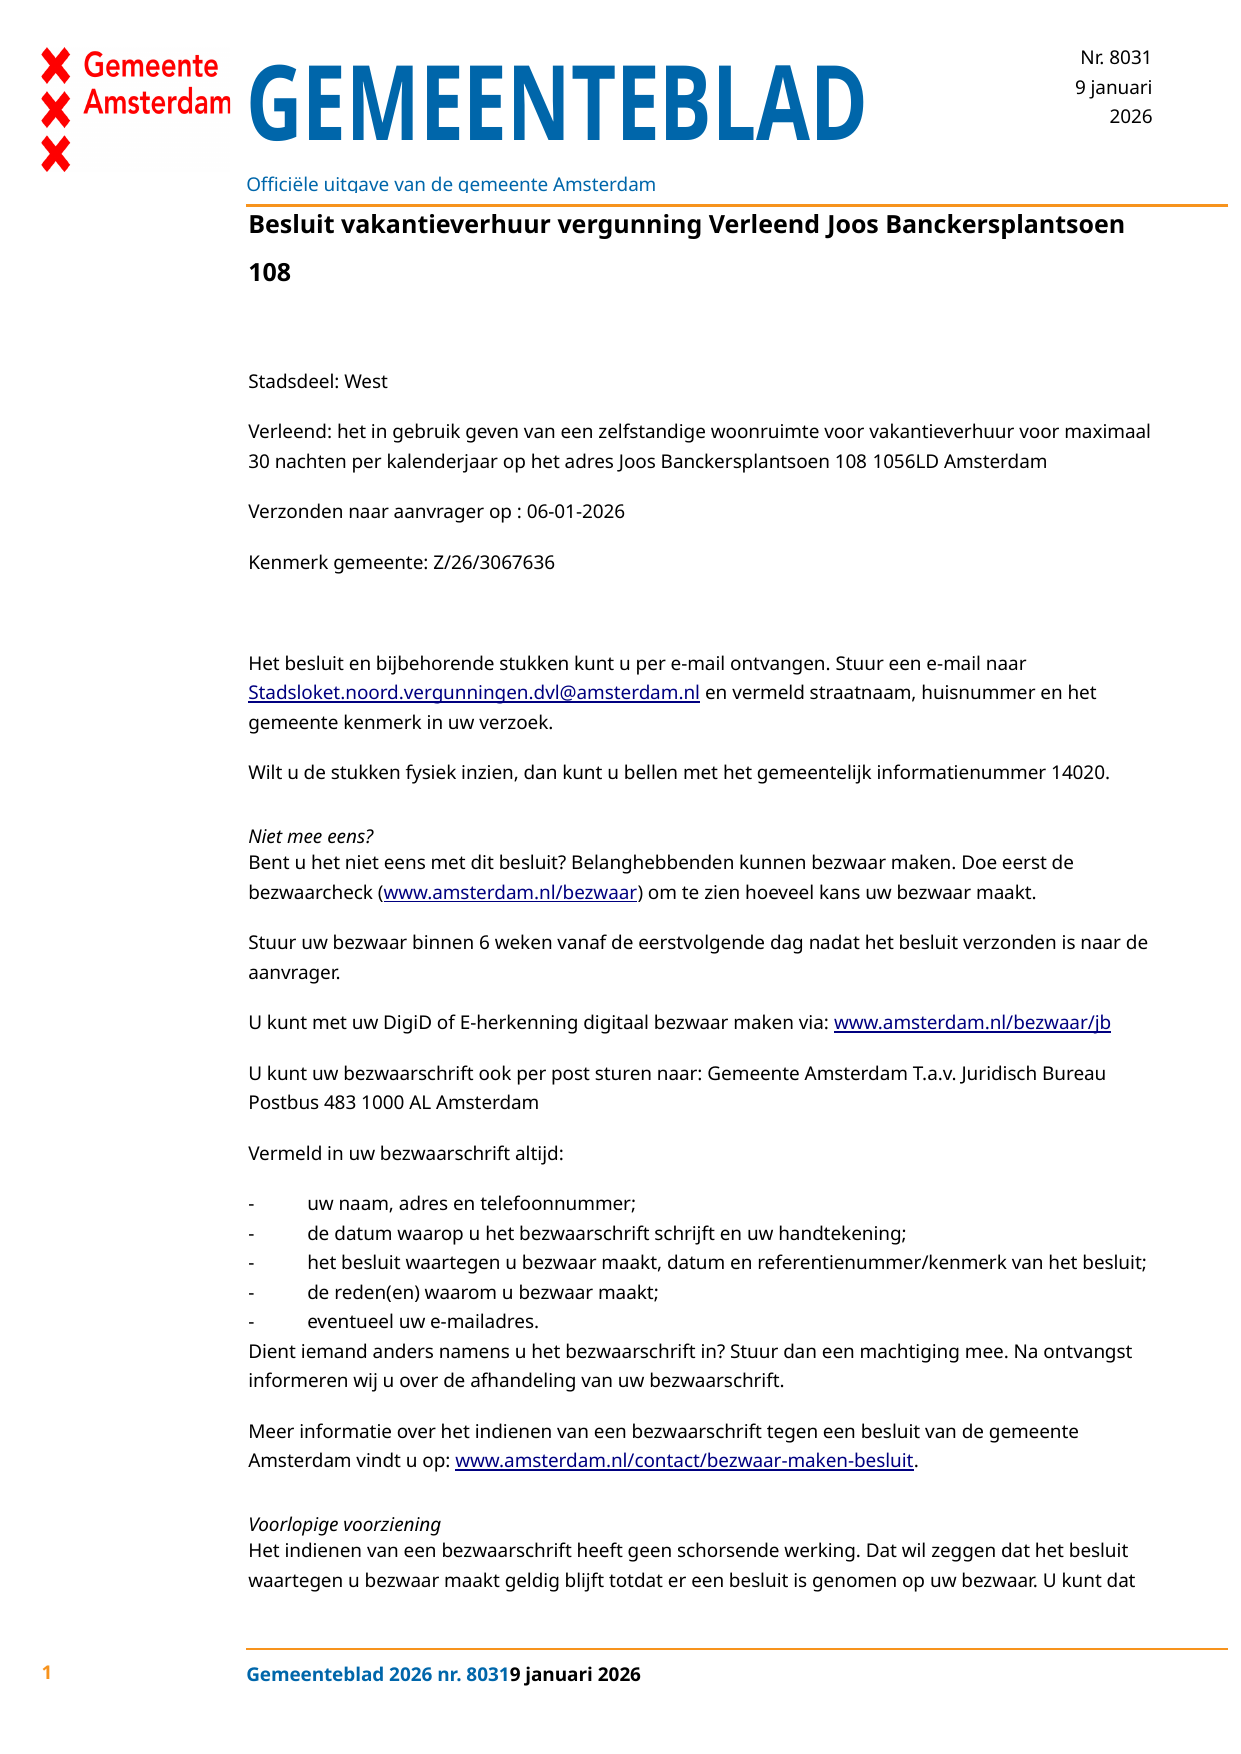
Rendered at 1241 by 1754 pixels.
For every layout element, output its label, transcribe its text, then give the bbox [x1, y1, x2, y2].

list het besluit waartegen u bezwaar maakt, datum en referentienummer/kenmerk van het besluit; [248, 1249, 1152, 1275]
text U kunt uw bezwaarschrift ook per post sturen naar: Gemeente Amsterdam T.a.v. Juridisch Bureau Postbus 483 1000 AL Amsterdam [248, 1060, 1152, 1115]
text Het besluit en bijbehorende stukken kunt u per e-mail ontvangen. Stuur een e-mail naar Stadsloket.noord.vergunningen.dvl@amsterdam.nl en vermeld straatnaam, huisnummer en het gemeente kenmerk in uw verzoek. [248, 650, 1152, 735]
text U kunt met uw DigiD of E-herkenning digitaal bezwaar maken via: www.amsterdam.nl/bezwaar/jb [248, 1009, 1152, 1035]
list de datum waarop u het bezwaarschrift schrijft en uw handtekening; [248, 1220, 1152, 1245]
text Kenmerk gemeente: Z/26/3067636 [248, 549, 1152, 575]
text Dient iemand anders namens u het bezwaarschrift in? Stuur dan een machtiging mee. Na ontvangst informeren wij u over de afhandeling van uw bezwaarschrift. [248, 1338, 1152, 1393]
text Vermeld in uw bezwaarschrift altijd: [248, 1140, 1152, 1165]
text Stuur uw bezwaar binnen 6 weken vanaf de eerstvolgende dag nadat het besluit verzonden is naar de aanvrager. [248, 929, 1152, 984]
text Verzonden naar aanvrager op : 06-01-2026 [248, 499, 1152, 524]
text Meer informatie over het indienen van een bezwaarschrift tegen een besluit van de gemeente Amsterdam vindt u op: www.amsterdam.nl/contact/bezwaar-maken-besluit. [248, 1418, 1152, 1473]
list eventueel uw e-mailadres. [248, 1308, 1152, 1334]
text Voorlopige voorziening [248, 1512, 1152, 1537]
picture [41, 47, 231, 172]
text Niet mee eens? [248, 823, 1152, 849]
list uw naam, adres en telefoonnummer; [248, 1190, 1152, 1216]
text Verleend: het in gebruik geven van een zelfstandige woonruimte voor vakantieverhuur voor maximaal 30 nachten per kalenderjaar op het adres Joos Banckersplantsoen 108 1056LD Amsterdam [248, 419, 1152, 474]
text Bent u het niet eens met dit besluit? Belanghebbenden kunnen bezwaar maken. Doe eerst de bezwaarcheck (www.amsterdam.nl/bezwaar) om te zien hoeveel kans uw bezwaar maakt. [248, 849, 1152, 904]
text Wilt u de stukken fysiek inzien, dan kunt u bellen met het gemeentelijk informatienummer 14020. [248, 759, 1152, 785]
text Besluit vakantieverhuur vergunning Verleend Joos Banckersplantsoen 108 [248, 207, 1152, 288]
text Stadsdeel: West [248, 368, 1152, 394]
text Het indienen van een bezwaarschrift heeft geen schorsende werking. Dat wil zeggen dat het besluit waartegen u bezwaar maakt geldig blijft totdat er een besluit is genomen op uw bezwaar. U kunt dat [248, 1537, 1152, 1593]
list de reden(en) waarom u bezwaar maakt; [248, 1279, 1152, 1304]
